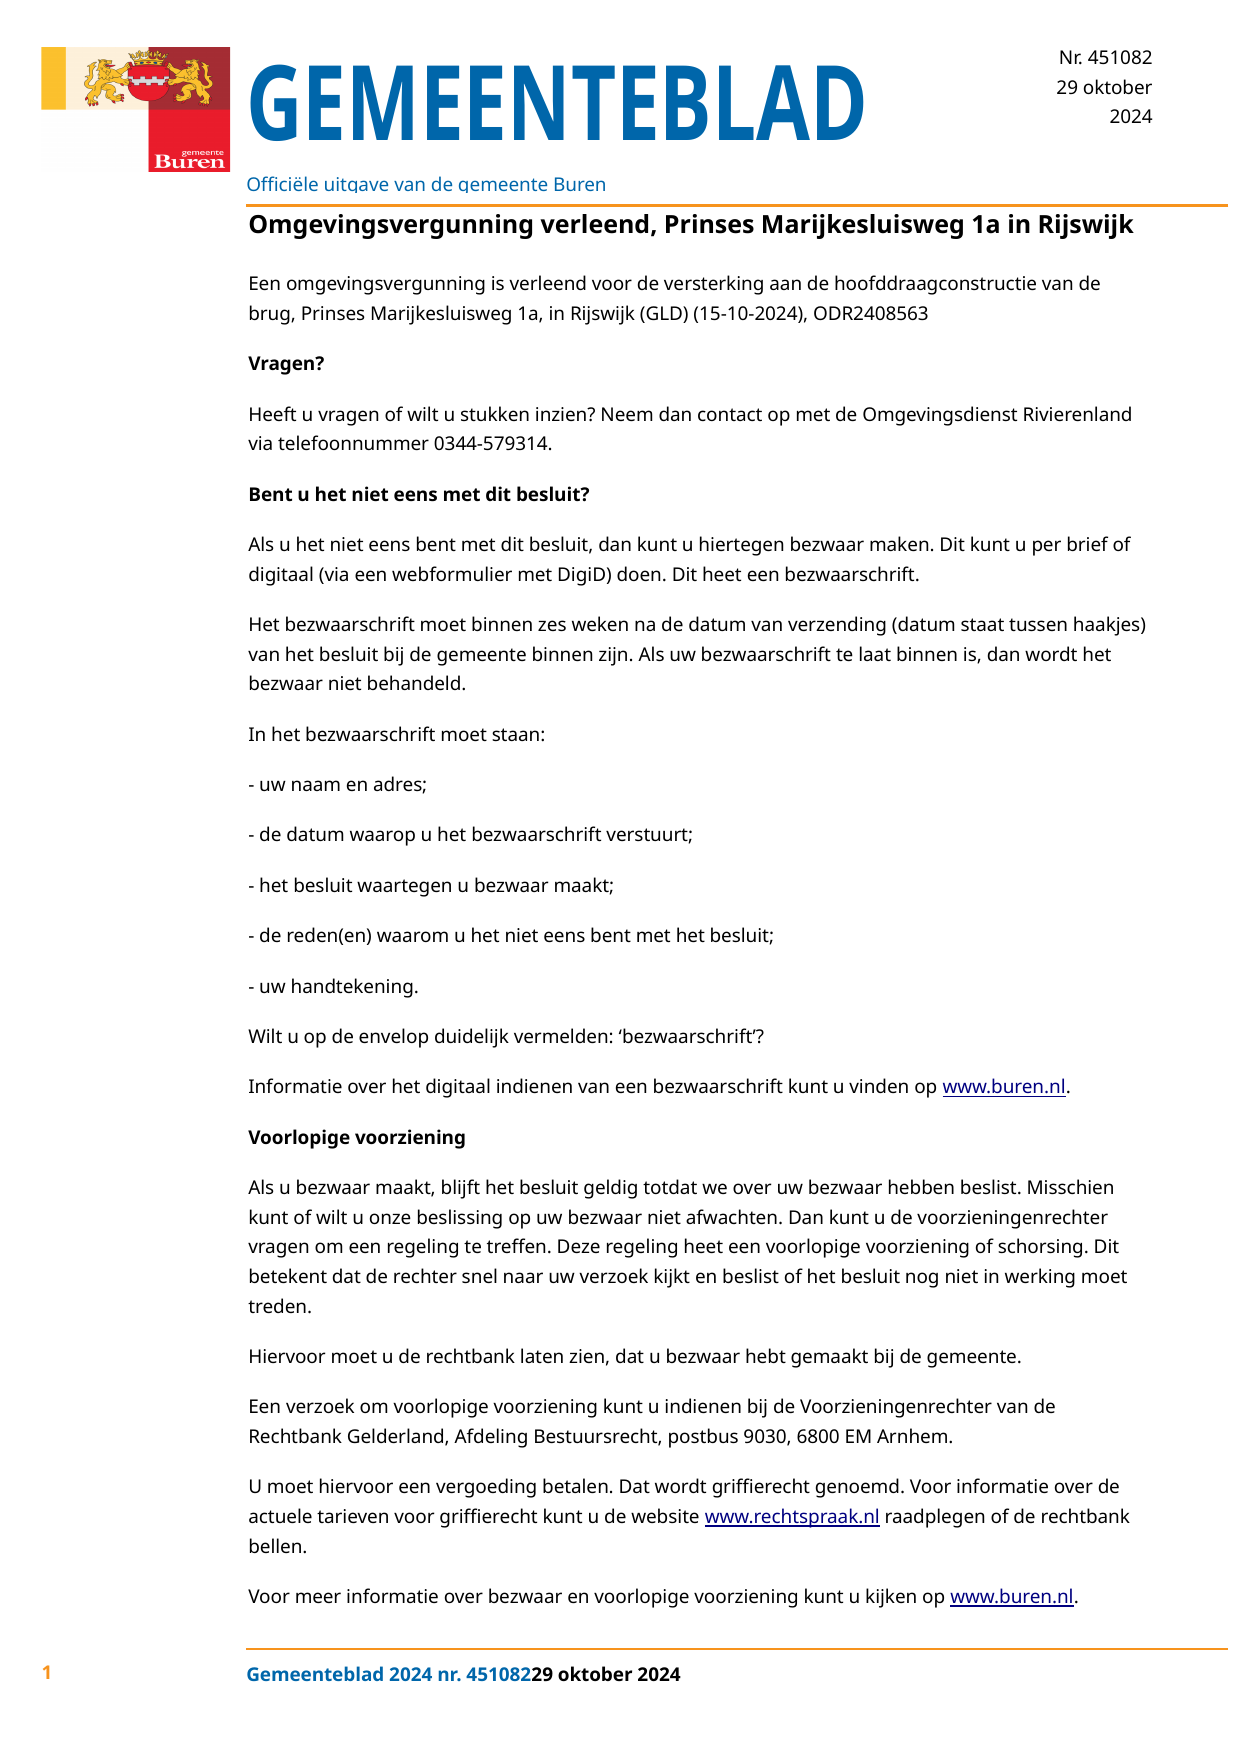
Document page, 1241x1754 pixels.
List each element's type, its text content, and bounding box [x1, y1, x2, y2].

text Informatie over het digitaal indienen van een bezwaarschrift kunt u vinden op www.buren.nl. [248, 1074, 1152, 1099]
text Omgevingsvergunning verleend, Prinses Marijkesluisweg 1a in Rijswijk [248, 207, 1152, 241]
text Als u het niet eens bent met dit besluit, dan kunt u hiertegen bezwaar maken. Dit kunt u per brief of digitaal (via een webformulier met DigiD) doen. Dit heet een bezwaarschrift. [248, 531, 1152, 586]
text Een omgevingsvergunning is verleend voor de versterking aan de hoofddraagconstructie van de brug, Prinses Marijkesluisweg 1a, in Rijswijk (GLD) (15-10-2024), ODR2408563 [248, 270, 1152, 326]
text - het besluit waartegen u bezwaar maakt; [248, 872, 1152, 898]
text U moet hiervoor een vergoeding betalen. Dat wordt griffierecht genoemd. Voor informatie over de actuele tarieven voor griffierecht kunt u de website www.rechtspraak.nl raadplegen of de rechtbank bellen. [248, 1474, 1152, 1558]
picture [41, 47, 231, 172]
text Als u bezwaar maakt, blijft het besluit geldig totdat we over uw bezwaar hebben beslist. Misschien kunt of wilt u onze beslissing op uw bezwaar niet afwachten. Dan kunt u de voorzieningenrechter vragen om een regeling te treffen. Deze regeling heet een voorlopige voorziening of schorsing. Dit betekent dat de rechter snel naar uw verzoek kijkt en beslist of het besluit nog niet in werking moet treden. [248, 1174, 1152, 1318]
text Heeft u vragen of wilt u stukken inzien? Neem dan contact op met de Omgevingsdienst Rivierenland via telefoonnummer 0344-579314. [248, 401, 1152, 456]
text - uw naam en adres; [248, 771, 1152, 797]
text Hiervoor moet u de rechtbank laten zien, dat u bezwaar hebt gemaakt bij de gemeente. [248, 1343, 1152, 1369]
text In het bezwaarschrift moet staan: [248, 721, 1152, 746]
text Voorlopige voorziening [248, 1124, 1152, 1150]
text Vragen? [248, 350, 1152, 376]
text Een verzoek om voorlopige voorziening kunt u indienen bij de Voorzieningenrechter van de Rechtbank Gelderland, Afdeling Bestuursrecht, postbus 9030, 6800 EM Arnhem. [248, 1394, 1152, 1449]
text - de datum waarop u het bezwaarschrift verstuurt; [248, 822, 1152, 847]
text Voor meer informatie over bezwaar en voorlopige voorziening kunt u kijken op www.buren.nl. [248, 1583, 1152, 1609]
text Het bezwaarschrift moet binnen zes weken na de datum van verzending (datum staat tussen haakjes) van het besluit bij de gemeente binnen zijn. Als uw bezwaarschrift te laat binnen is, dan wordt het bezwaar niet behandeld. [248, 611, 1152, 696]
text - uw handtekening. [248, 973, 1152, 998]
text - de reden(en) waarom u het niet eens bent met het besluit; [248, 922, 1152, 948]
text Wilt u op de envelop duidelijk vermelden: ‘bezwaarschrift’? [248, 1023, 1152, 1049]
text Bent u het niet eens met dit besluit? [248, 481, 1152, 506]
